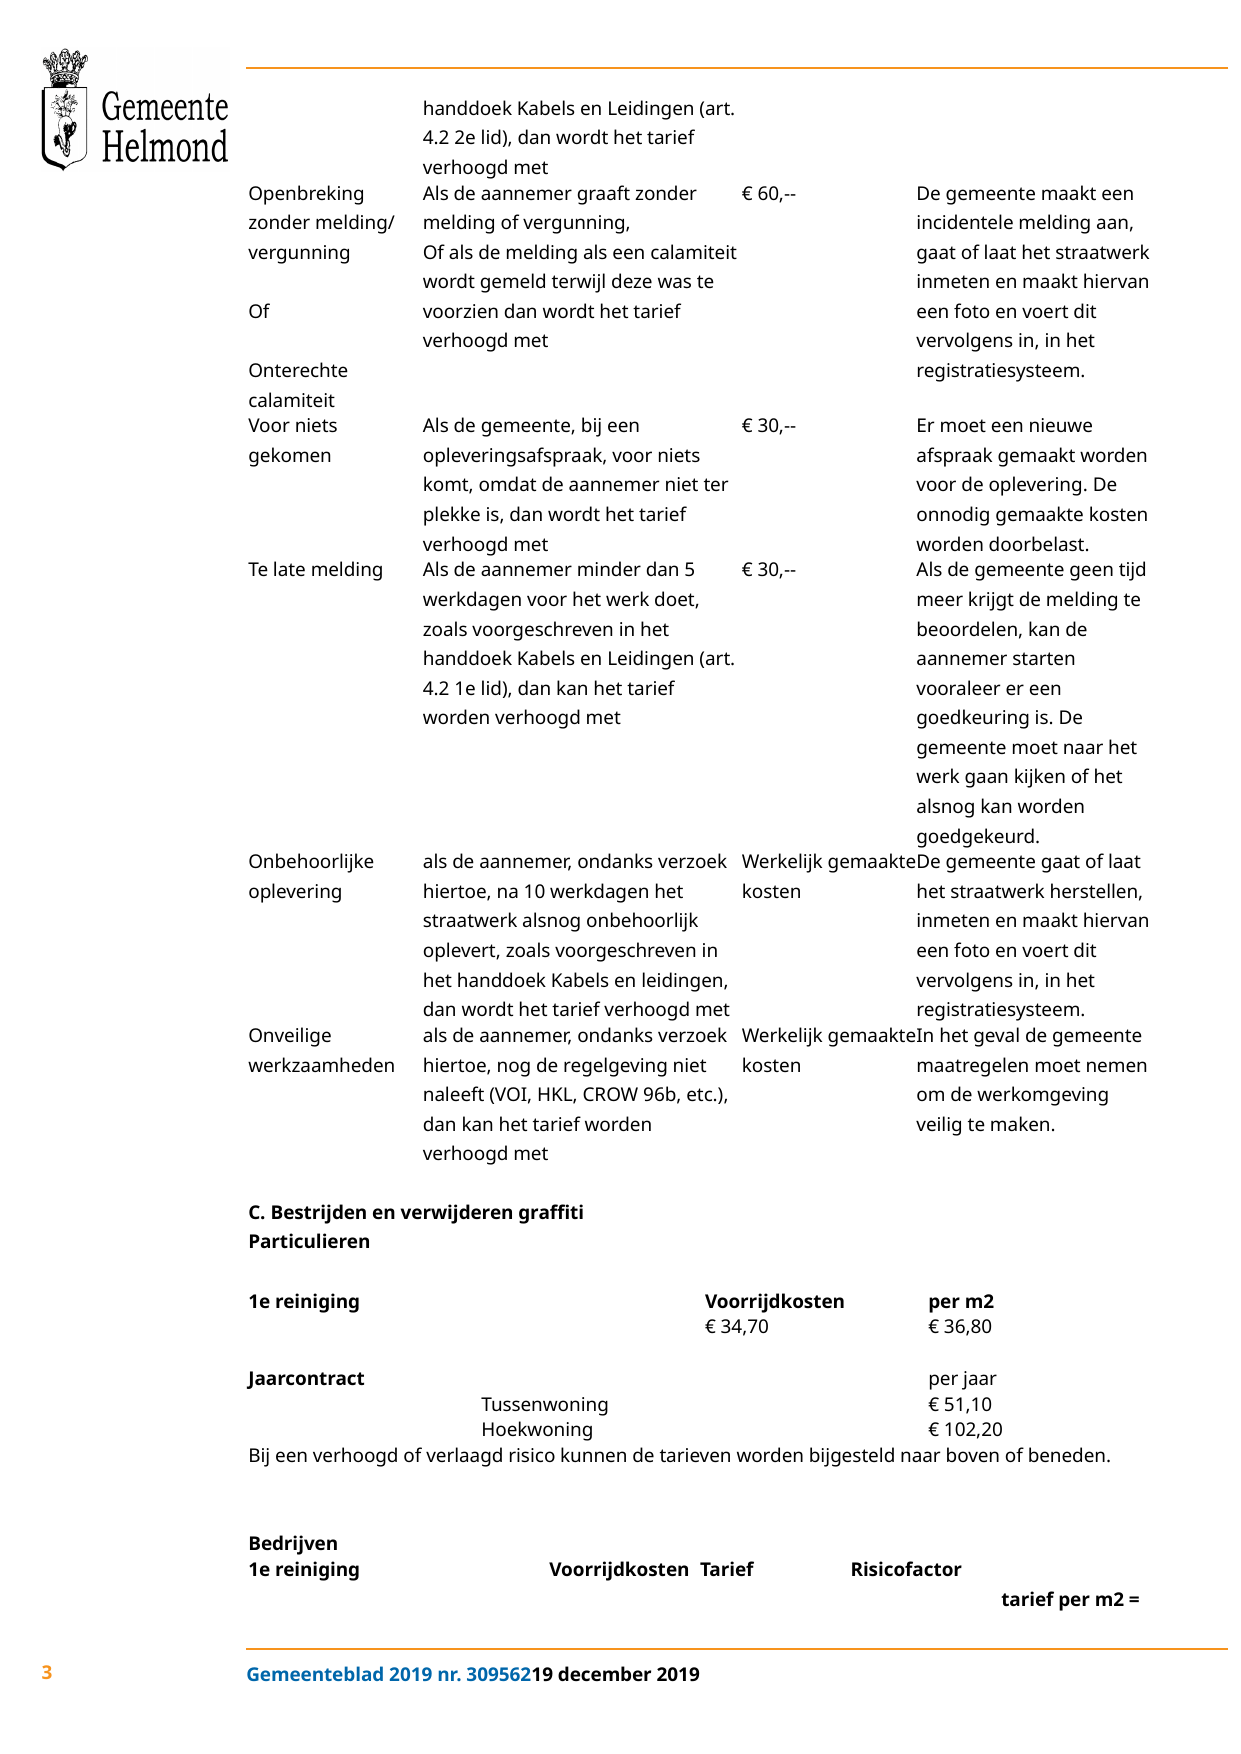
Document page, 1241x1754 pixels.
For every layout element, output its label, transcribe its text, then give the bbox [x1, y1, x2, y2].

table_header [850, 1531, 1001, 1556]
table_cell € 60,-- [742, 180, 916, 412]
table_cell [481, 1314, 705, 1339]
table_cell Tussenwoning [481, 1391, 705, 1417]
table_cell Werkelijk gemaakte kosten [742, 849, 916, 1022]
table_header [481, 1288, 705, 1314]
table_cell In het geval de gemeente maatregelen moet nemen om de werkomgeving veilig te maken. [916, 1022, 1152, 1166]
table_cell [248, 1314, 481, 1339]
table_cell Te late melding [248, 557, 423, 848]
table_header 1e reiniging [248, 1288, 481, 1314]
table_cell Onveilige werkzaamheden [248, 1022, 423, 1166]
table_cell als de aannemer, ondanks verzoek hiertoe, nog de regelgeving niet naleeft (VOI, HKL, CROW 96b, etc.), dan kan het tarief worden verhoogd met [423, 1022, 742, 1166]
table_cell [705, 1365, 928, 1391]
table_cell Risicofactor [850, 1556, 1001, 1612]
table_cell Bij een verhoogd of verlaagd risico kunnen de tarieven worden bijgesteld naar boven of beneden. [248, 1442, 1152, 1468]
table_cell [705, 1339, 928, 1365]
picture [41, 47, 231, 172]
table_header [700, 1531, 850, 1556]
table_cell als de aannemer, ondanks verzoek hiertoe, na 10 werkdagen het straatwerk alsnog onbehoorlijk oplevert, zoals voorgeschreven in het handdoek Kabels en leidingen, dan wordt het tarief verhoogd met [423, 849, 742, 1022]
table_cell Als de aannemer graaft zonder melding of vergunning, Of als de melding als een calamiteit wordt gemeld terwijl deze was te voorzien dan wordt het tarief verhoogd met [423, 180, 742, 412]
table_cell [481, 1339, 705, 1365]
table_cell Openbreking zonder melding/ vergunning Of Onterechte calamiteit [248, 180, 423, 412]
table_cell [248, 1391, 481, 1417]
table_cell Onbehoorlijke oplevering [248, 849, 423, 1022]
table_cell Jaarcontract [248, 1365, 481, 1391]
text C. Bestrijden en verwijderen graffiti [248, 1199, 1152, 1225]
table_cell [705, 1417, 928, 1442]
table_cell Als de aannemer minder dan 5 werkdagen voor het werk doet, zoals voorgeschreven in het handdoek Kabels en Leidingen (art. 4.2 1e lid), dan kan het tarief worden verhoogd met [423, 557, 742, 848]
table_cell per jaar [928, 1365, 1152, 1391]
table_cell Voorrijdkosten [549, 1556, 700, 1612]
table_header Voorrijdkosten [705, 1288, 928, 1314]
text Particulieren [248, 1229, 1152, 1254]
table_cell [916, 95, 1152, 180]
table_cell € 51,10 [928, 1391, 1152, 1417]
table_cell [248, 1417, 481, 1442]
table_cell 1e reiniging [248, 1556, 398, 1612]
table_cell [742, 95, 916, 180]
table_cell Er moet een nieuwe afspraak gemaakt worden voor de oplevering. De onnodig gemaakte kosten worden doorbelast. [916, 413, 1152, 557]
table_header per m2 [928, 1288, 1152, 1314]
table_cell [481, 1365, 705, 1391]
table_cell Als de gemeente geen tijd meer krijgt de melding te beoordelen, kan de aannemer starten vooraleer er een goedkeuring is. De gemeente moet naar het werk gaan kijken of het alsnog kan worden goedgekeurd. [916, 557, 1152, 848]
table_cell handdoek Kabels en Leidingen (art. 4.2 2e lid), dan wordt het tarief verhoogd met [423, 95, 742, 180]
table_header [1001, 1531, 1152, 1556]
table_cell Als de gemeente, bij een opleveringsafspraak, voor niets komt, omdat de aannemer niet ter plekke is, dan wordt het tarief verhoogd met [423, 413, 742, 557]
table_cell Voor niets gekomen [248, 413, 423, 557]
table_header [549, 1531, 700, 1556]
table_cell tarief per m2 = [1001, 1556, 1152, 1612]
table_cell [248, 1339, 481, 1365]
table_cell Hoekwoning [481, 1417, 705, 1442]
table_cell € 102,20 [928, 1417, 1152, 1442]
table_cell € 36,80 [928, 1314, 1152, 1339]
table_cell [705, 1391, 928, 1417]
table_cell € 34,70 [705, 1314, 928, 1339]
table_cell De gemeente maakt een incidentele melding aan, gaat of laat het straatwerk inmeten en maakt hiervan een foto en voert dit vervolgens in, in het registratiesysteem. [916, 180, 1152, 412]
table_cell € 30,-- [742, 413, 916, 557]
table_cell [928, 1339, 1152, 1365]
table_cell De gemeente gaat of laat het straatwerk herstellen, inmeten en maakt hiervan een foto en voert dit vervolgens in, in het registratiesysteem. [916, 849, 1152, 1022]
table_cell € 30,-- [742, 557, 916, 848]
table_cell [399, 1556, 549, 1612]
table_cell Tarief [700, 1556, 850, 1612]
table_cell Werkelijk gemaakte kosten [742, 1022, 916, 1166]
table_header [399, 1531, 549, 1556]
table_cell [248, 95, 423, 180]
table_header Bedrijven [248, 1531, 398, 1556]
